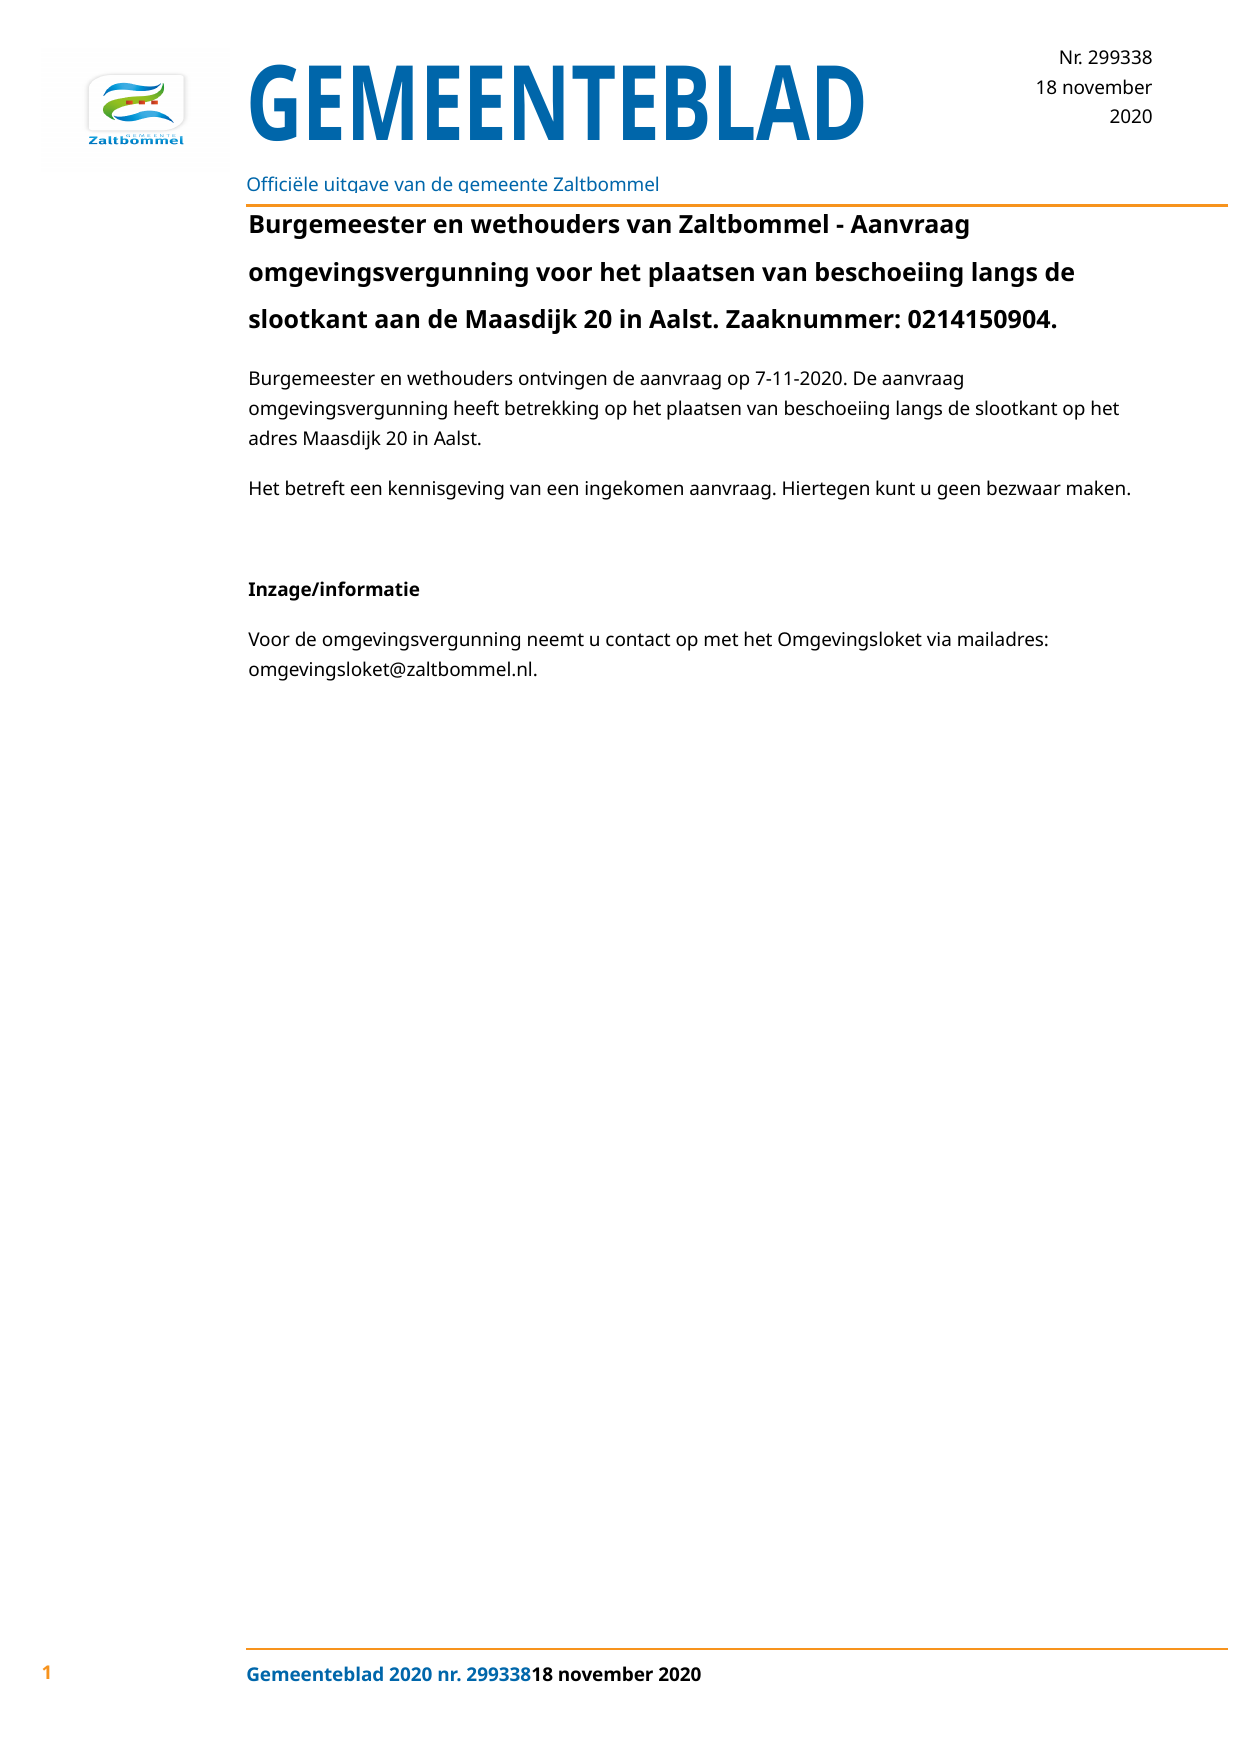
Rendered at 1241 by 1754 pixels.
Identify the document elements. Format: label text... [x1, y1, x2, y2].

picture [41, 47, 231, 172]
text Het betreft een kennisgeving van een ingekomen aanvraag. Hiertegen kunt u geen bezwaar maken. [248, 475, 1152, 501]
text Inzage/informatie [248, 576, 1152, 602]
text Burgemeester en wethouders van Zaltbommel - Aanvraag omgevingsvergunning voor het plaatsen van beschoeiing langs de slootkant aan de Maasdijk 20 in Aalst. Zaaknummer: 0214150904. [248, 207, 1152, 336]
text Voor de omgevingsvergunning neemt u contact op met het Omgevingsloket via mailadres: omgevingsloket@zaltbommel.nl. [248, 626, 1152, 682]
text Burgemeester en wethouders ontvingen de aanvraag op 7-11-2020. De aanvraag omgevingsvergunning heeft betrekking op het plaatsen van beschoeiing langs de slootkant op het adres Maasdijk 20 in Aalst. [248, 366, 1152, 450]
